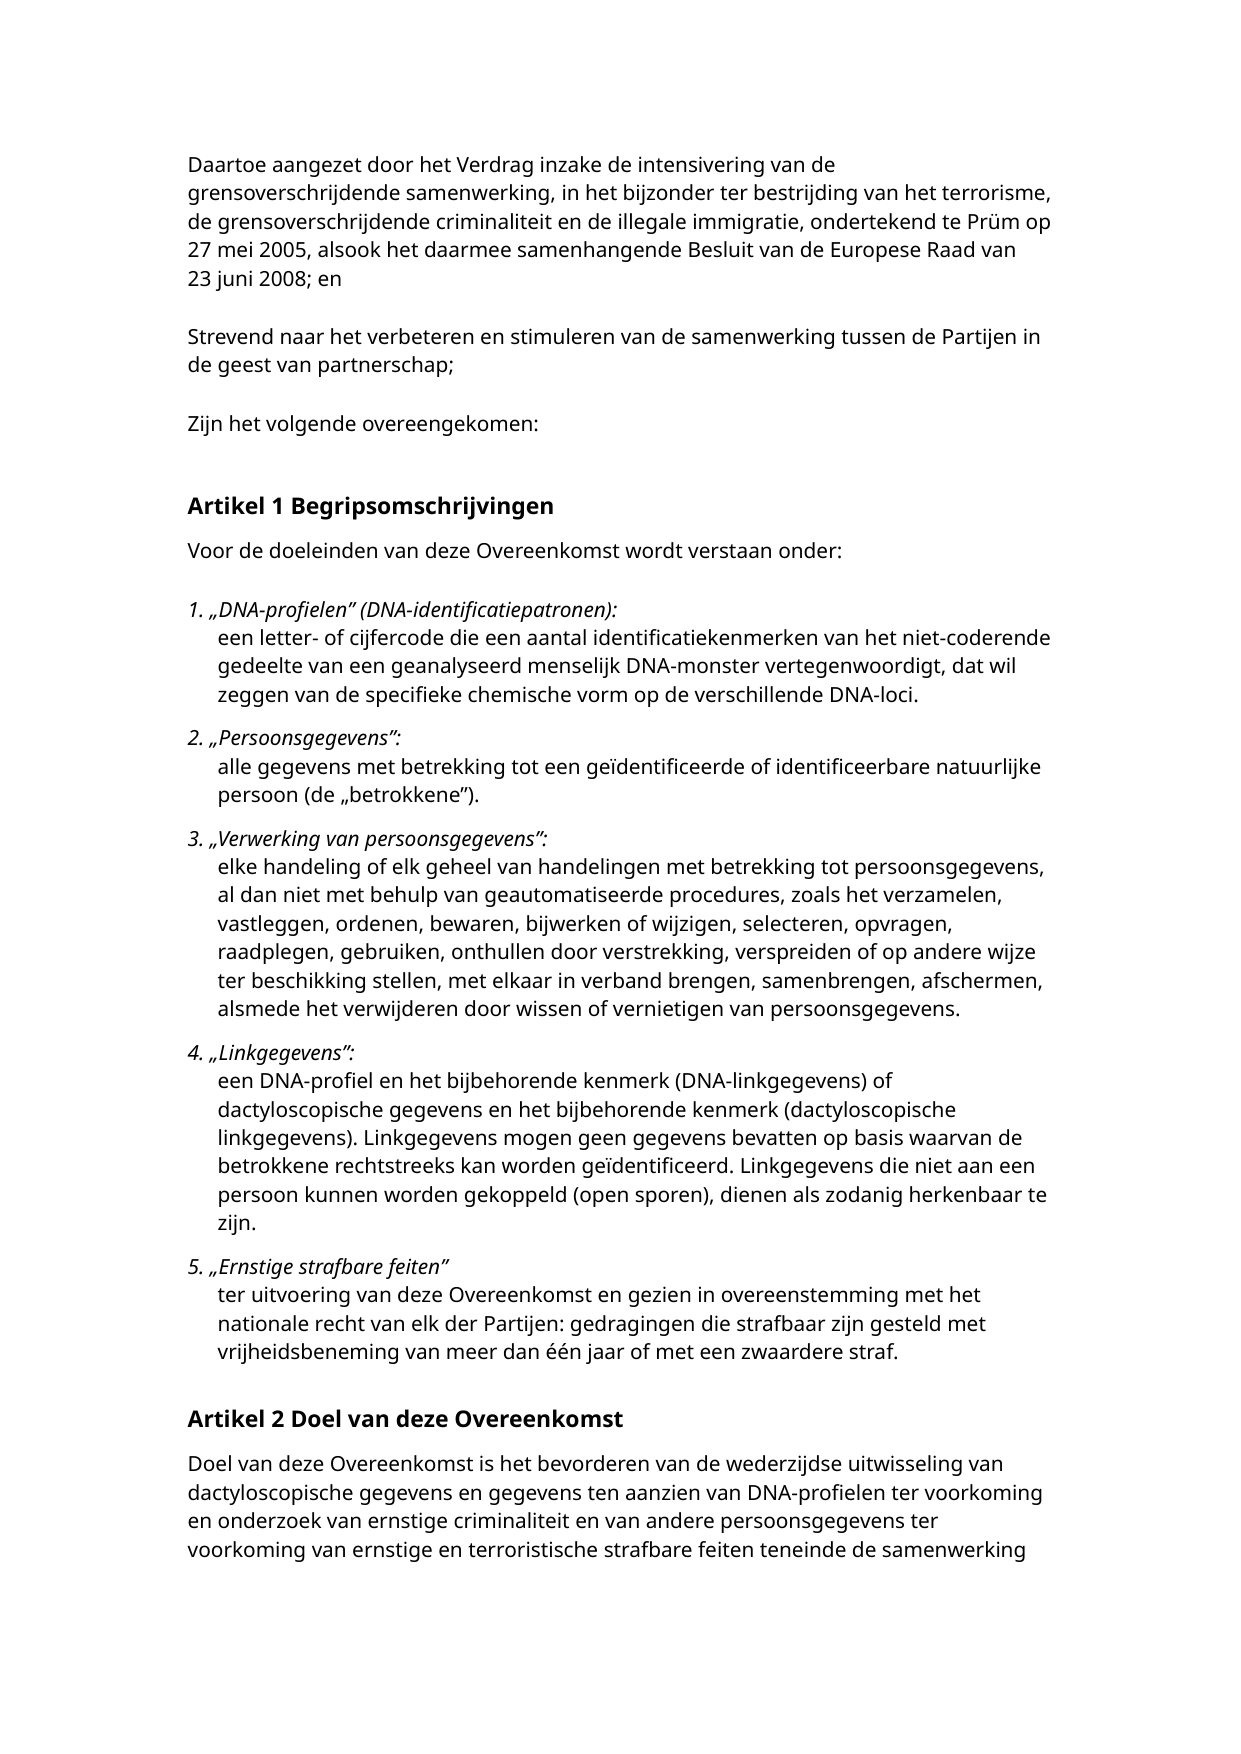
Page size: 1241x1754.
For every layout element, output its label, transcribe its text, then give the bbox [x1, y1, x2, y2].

text 1. „DNA-profielen” (DNA-identificatiepatronen): [187, 595, 1053, 623]
text 5. „Ernstige strafbare feiten” [187, 1252, 1053, 1280]
subtitle Artikel 1 Begripsomschrijvingen [187, 490, 1053, 521]
text 3. „Verwerking van persoonsgegevens”: [187, 824, 1053, 852]
text Zijn het volgende overeengekomen: [187, 409, 1053, 437]
text Daartoe aangezet door het Verdrag inzake de intensivering van de grensoverschrijdende samenwerking, in het bijzonder ter bestrijding van het terrorisme, de grensoverschrijdende criminaliteit en de illegale immigratie, ondertekend te Prüm op 27 mei 2005, alsook het daarmee samenhangende Besluit van de Europese Raad van 23 juni 2008; en [187, 150, 1053, 292]
text een DNA-profiel en het bijbehorende kenmerk (DNA-linkgegevens) of dactyloscopische gegevens en het bijbehorende kenmerk (dactyloscopische linkgegevens). Linkgegevens mogen geen gegevens bevatten op basis waarvan de betrokkene rechtstreeks kan worden geïdentificeerd. Linkgegevens die niet aan een persoon kunnen worden gekoppeld (open sporen), dienen als zodanig herkenbaar te zijn. [217, 1066, 1053, 1237]
text elke handeling of elk geheel van handelingen met betrekking tot persoonsgegevens, al dan niet met behulp van geautomatiseerde procedures, zoals het verzamelen, vastleggen, ordenen, bewaren, bijwerken of wijzigen, selecteren, opvragen, raadplegen, gebruiken, onthullen door verstrekking, verspreiden of op andere wijze ter beschikking stellen, met elkaar in verband brengen, samenbrengen, afschermen, alsmede het verwijderen door wissen of vernietigen van persoonsgegevens. [217, 852, 1053, 1023]
text Doel van deze Overeenkomst is het bevorderen van de wederzijdse uitwisseling van dactyloscopische gegevens en gegevens ten aanzien van DNA-profielen ter voorkoming en onderzoek van ernstige criminaliteit en van andere persoonsgegevens ter voorkoming van ernstige en terroristische strafbare feiten teneinde de samenwerking [187, 1449, 1053, 1563]
text ter uitvoering van deze Overeenkomst en gezien in overeenstemming met het nationale recht van elk der Partijen: gedragingen die strafbaar zijn gesteld met vrijheidsbeneming van meer dan één jaar of met een zwaardere straf. [217, 1280, 1053, 1366]
text alle gegevens met betrekking tot een geïdentificeerde of identificeerbare natuurlijke persoon (de „betrokkene”). [217, 752, 1053, 809]
text Voor de doeleinden van deze Overeenkomst wordt verstaan onder: [187, 536, 1053, 565]
subtitle Artikel 2 Doel van deze Overeenkomst [187, 1403, 1053, 1434]
text een letter- of cijfercode die een aantal identificatiekenmerken van het niet-coderende gedeelte van een geanalyseerd menselijk DNA-monster vertegenwoordigt, dat wil zeggen van de specifieke chemische vorm op de verschillende DNA-loci. [217, 623, 1053, 708]
text Strevend naar het verbeteren en stimuleren van de samenwerking tussen de Partijen in de geest van partnerschap; [187, 322, 1053, 379]
text 4. „Linkgegevens”: [187, 1038, 1053, 1066]
text 2. „Persoonsgegevens”: [187, 723, 1053, 752]
